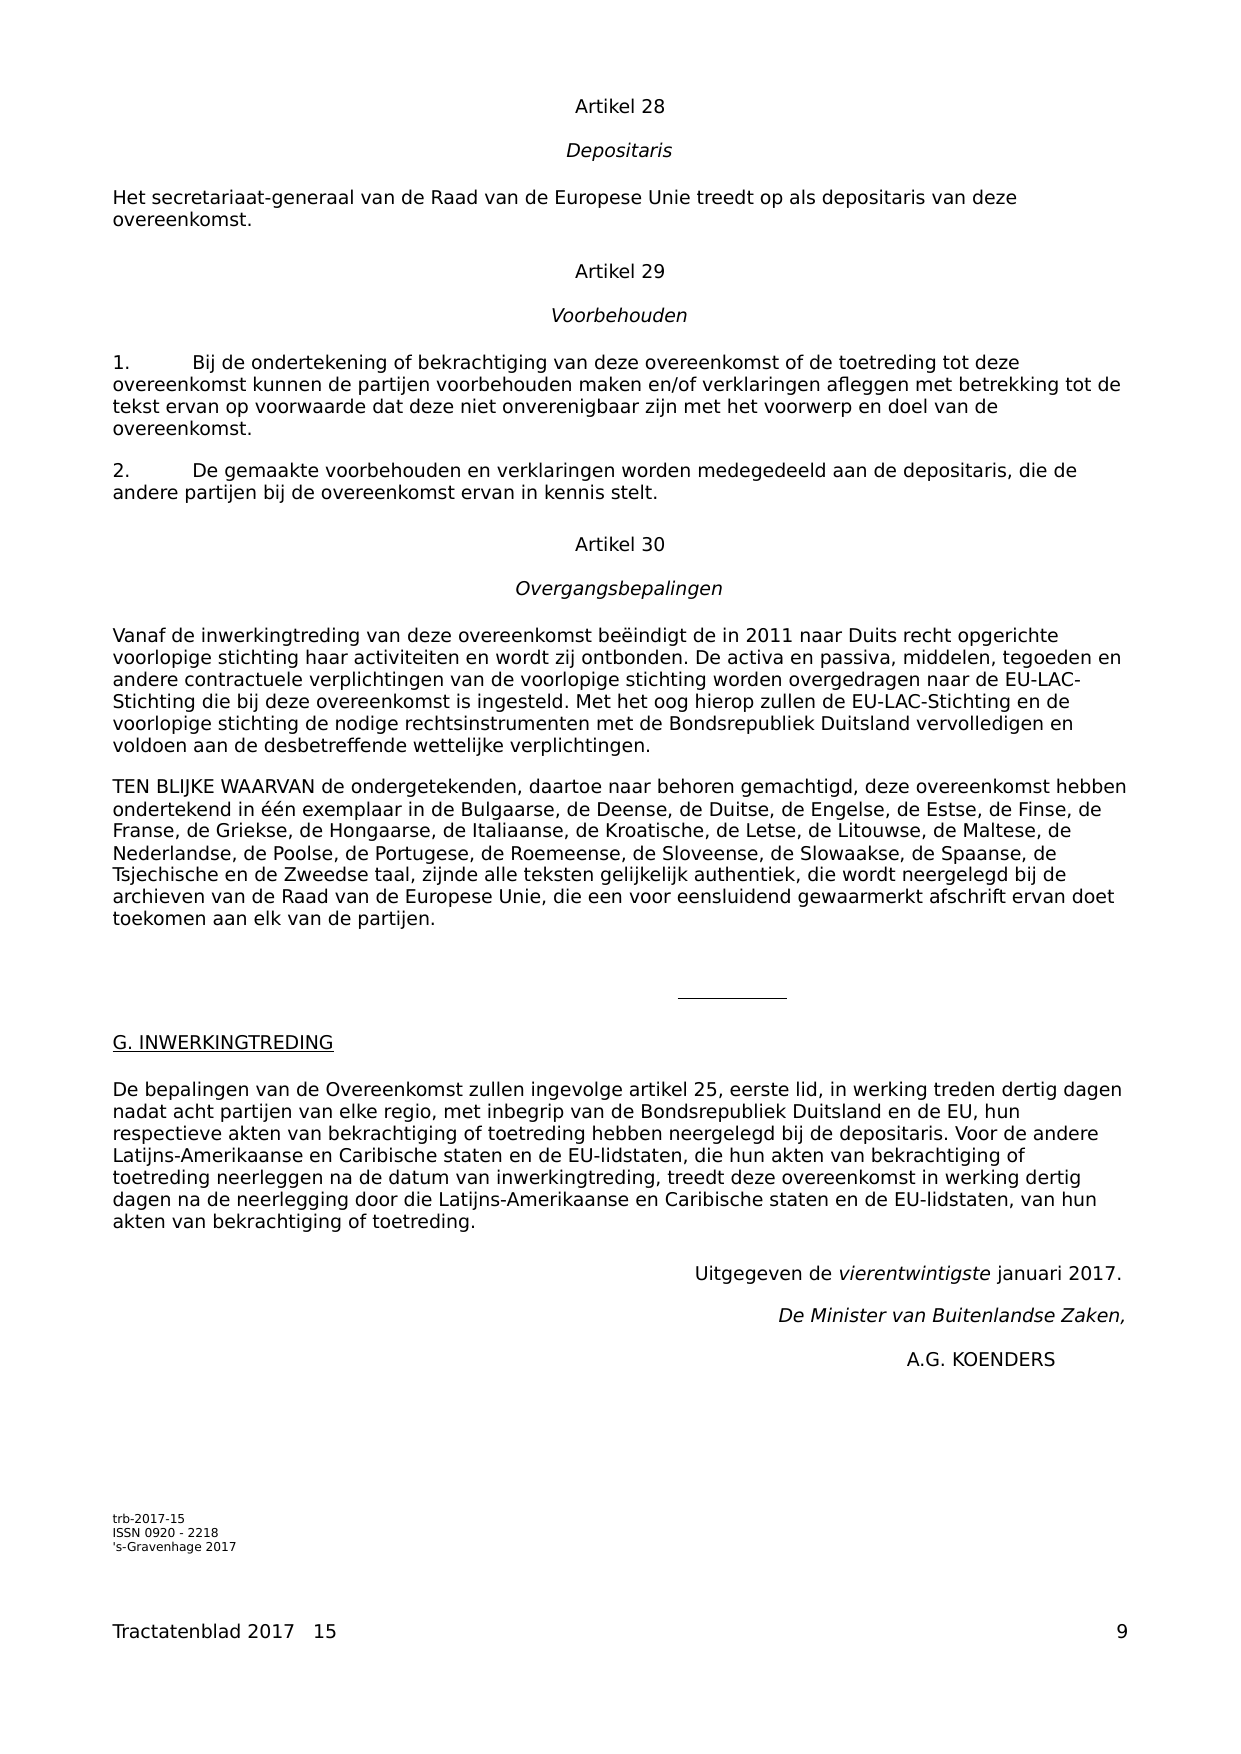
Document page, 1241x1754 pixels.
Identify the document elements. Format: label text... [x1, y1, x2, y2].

text 's-Gravenhage 2017 [112, 1540, 346, 1554]
subtitle Artikel 30 Overgangsbepalingen [112, 534, 1128, 599]
text De bepalingen van de Overeenkomst zullen ingevolge artikel 25, eerste lid, in werking treden dertig dagen nadat acht partijen van elke regio, met inbegrip van de Bondsrepubliek Duitsland en de EU, hun respectieve akten van bekrachtiging of toetreding hebben neergelegd bij de depositaris. Voor de andere Latijns-Amerikaanse en Caribische staten en de EU-lidstaten, die hun akten van bekrachtiging of toetreding neerleggen na de datum van inwerkingtreding, treedt deze overeenkomst in werking dertig dagen na de neerlegging door die Latijns-Amerikaanse en Caribische staten en de EU-lidstaten, van hun akten van bekrachtiging of toetreding. [112, 1079, 1128, 1233]
text 2. De gemaakte voorbehouden en verklaringen worden medegedeeld aan de depositaris, die de andere partijen bij de overeenkomst ervan in kennis stelt. [112, 460, 1128, 504]
text trb-2017-15 [112, 1512, 346, 1526]
text Uitgegeven de vierentwintigste januari 2017. [112, 1263, 1128, 1285]
text De Minister van Buitenlandse Zaken, A.G. KOENDERS [112, 1305, 1128, 1371]
text ISSN 0920 - 2218 [112, 1526, 346, 1540]
text TEN BLIJKE WAARVAN de ondergetekenden, daartoe naar behoren gemachtigd, deze overeenkomst hebben ondertekend in één exemplaar in de Bulgaarse, de Deense, de Duitse, de Engelse, de Estse, de Finse, de Franse, de Griekse, de Hongaarse, de Italiaanse, de Kroatische, de Letse, de Litouwse, de Maltese, de Nederlandse, de Poolse, de Portugese, de Roemeense, de Sloveense, de Slowaakse, de Spaanse, de Tsjechische en de Zweedse taal, zijnde alle teksten gelijkelijk authentiek, die wordt neergelegd bij de archieven van de Raad van de Europese Unie, die een voor eensluidend gewaarmerkt afschrift ervan doet toekomen aan elk van de partijen. [112, 776, 1128, 930]
text Vanaf de inwerkingtreding van deze overeenkomst beëindigt de in 2011 naar Duits recht opgerichte voorlopige stichting haar activiteiten en wordt zij ontbonden. De activa en passiva, middelen, tegoeden en andere contractuele verplichtingen van de voorlopige stichting worden overgedragen naar de EU-LAC-Stichting die bij deze overeenkomst is ingesteld. Met het oog hierop zullen de EU-LAC-Stichting en de voorlopige stichting de nodige rechtsinstrumenten met de Bondsrepubliek Duitsland vervolledigen en voldoen aan de desbetreffende wettelijke verplichtingen. [112, 624, 1128, 756]
text Het secretariaat-generaal van de Raad van de Europese Unie treedt op als depositaris van deze overeenkomst. [112, 187, 1128, 231]
subtitle G. INWERKINGTREDING [112, 1032, 1128, 1054]
subtitle Artikel 29 Voorbehouden [112, 261, 1128, 327]
text 1. Bij de ondertekening of bekrachtiging van deze overeenkomst of de toetreding tot deze overeenkomst kunnen de partijen voorbehouden maken en/of verklaringen afleggen met betrekking tot de tekst ervan op voorwaarde dat deze niet onverenigbaar zijn met het voorwerp en doel van de overeenkomst. [112, 352, 1128, 440]
subtitle Artikel 28 Depositaris [112, 96, 1128, 162]
